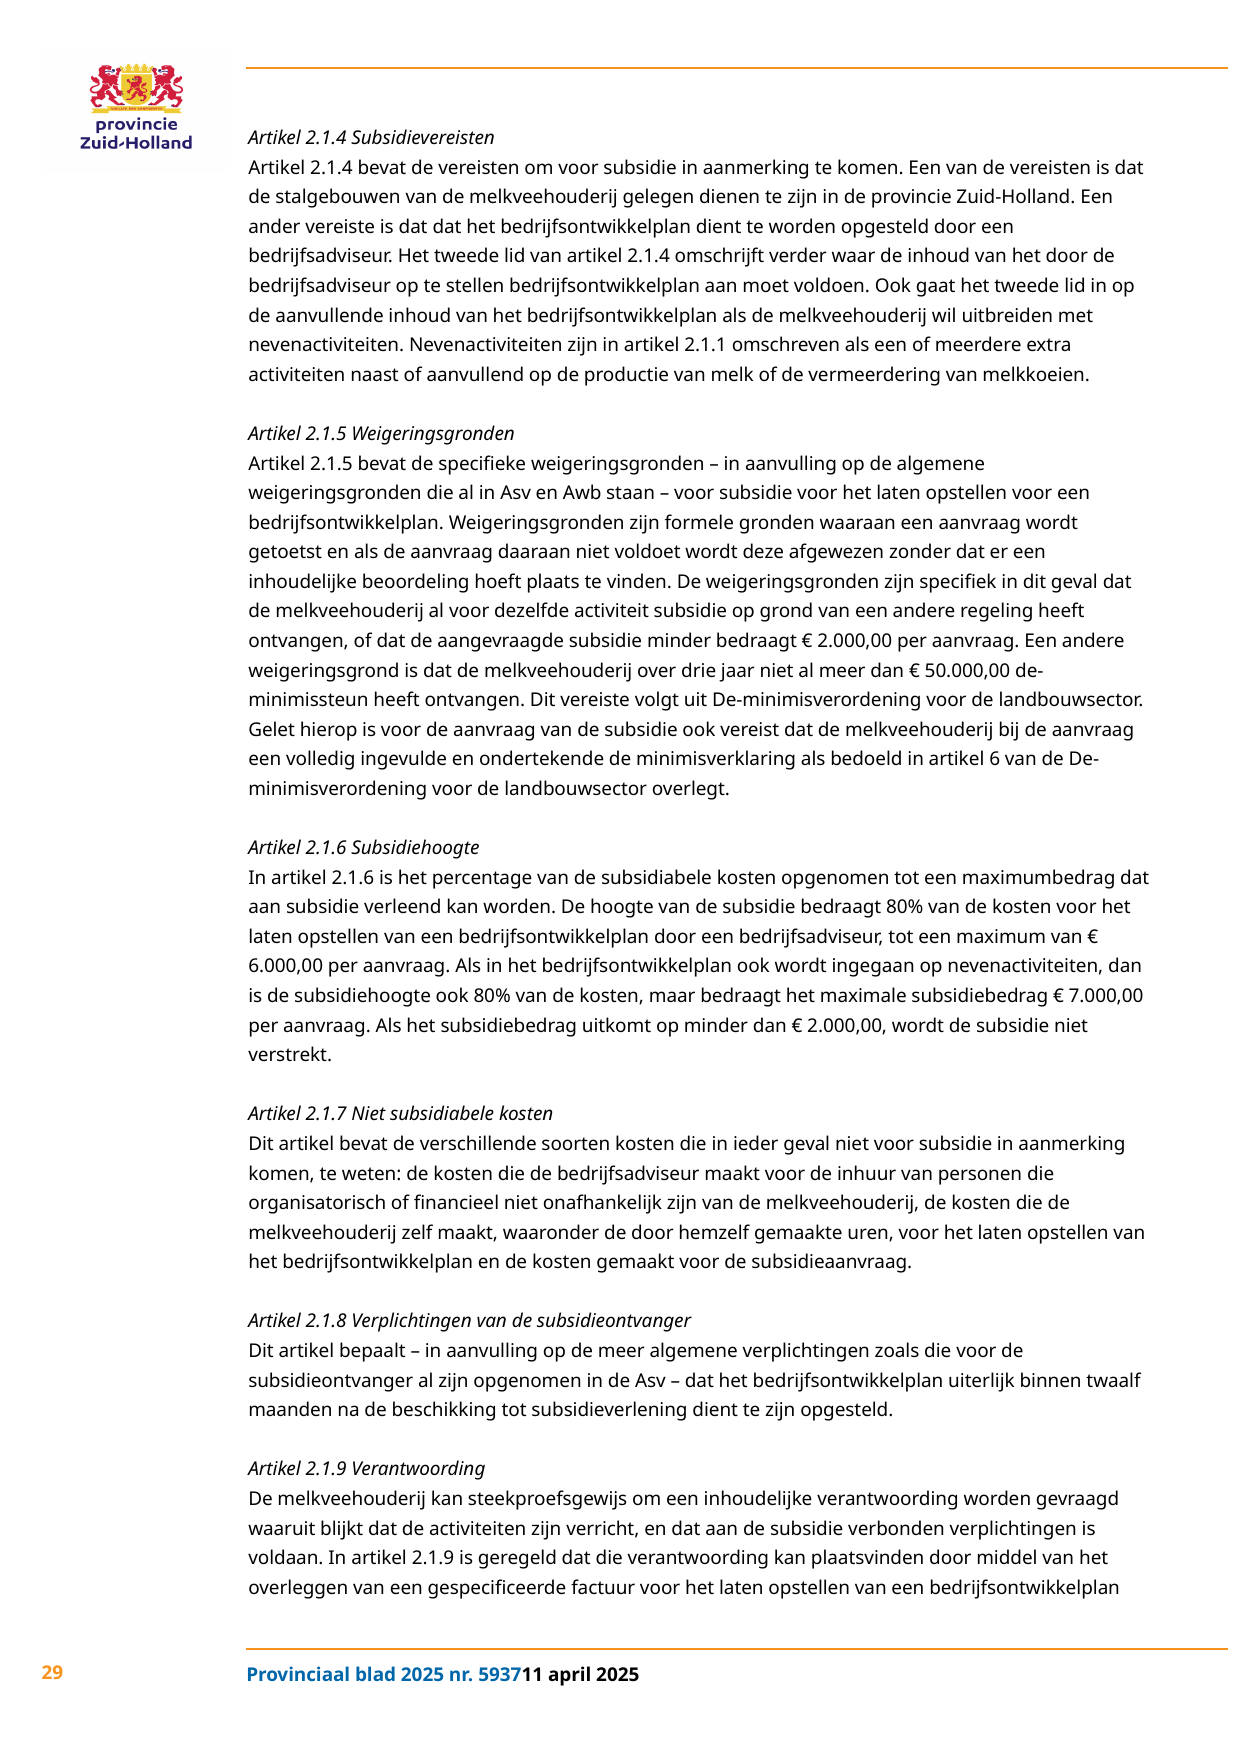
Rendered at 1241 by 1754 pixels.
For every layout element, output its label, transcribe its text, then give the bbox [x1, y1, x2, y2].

text Dit artikel bepaalt – in aanvulling op de meer algemene verplichtingen zoals die voor de subsidieontvanger al zijn opgenomen in de Asv – dat het bedrijfsontwikkelplan uiterlijk binnen twaalf maanden na de beschikking tot subsidieverlening dient te zijn opgesteld. [248, 1337, 1152, 1422]
picture [41, 47, 231, 172]
text Artikel 2.1.9 Verantwoording [248, 1456, 1152, 1481]
text Artikel 2.1.8 Verplichtingen van de subsidieontvanger [248, 1308, 1152, 1333]
text Dit artikel bevat de verschillende soorten kosten die in ieder geval niet voor subsidie in aanmerking komen, te weten: de kosten die de bedrijfsadviseur maakt voor de inhuur van personen die organisatorisch of financieel niet onafhankelijk zijn van de melkveehouderij, de kosten die de melkveehouderij zelf maakt, waaronder de door hemzelf gemaakte uren, voor het laten opstellen van het bedrijfsontwikkelplan en de kosten gemaakt voor de subsidieaanvraag. [248, 1130, 1152, 1274]
text In artikel 2.1.6 is het percentage van de subsidiabele kosten opgenomen tot een maximumbedrag dat aan subsidie verleend kan worden. De hoogte van de subsidie bedraagt 80% van de kosten voor het laten opstellen van een bedrijfsontwikkelplan door een bedrijfsadviseur, tot een maximum van € 6.000,00 per aanvraag. Als in het bedrijfsontwikkelplan ook wordt ingegaan op nevenactiviteiten, dan is de subsidiehoogte ook 80% van de kosten, maar bedraagt het maximale subsidiebedrag € 7.000,00 per aanvraag. Als het subsidiebedrag uitkomt op minder dan € 2.000,00, wordt de subsidie niet verstrekt. [248, 864, 1152, 1067]
text Artikel 2.1.5 Weigeringsgronden [248, 420, 1152, 446]
text Artikel 2.1.6 Subsidiehoogte [248, 834, 1152, 860]
text Artikel 2.1.4 Subsidievereisten [248, 124, 1152, 150]
text Artikel 2.1.4 bevat de vereisten om voor subsidie in aanmerking te komen. Een van de vereisten is dat de stalgebouwen van de melkveehouderij gelegen dienen te zijn in de provincie Zuid-Holland. Een ander vereiste is dat dat het bedrijfsontwikkelplan dient te worden opgesteld door een bedrijfsadviseur. Het tweede lid van artikel 2.1.4 omschrijft verder waar de inhoud van het door de bedrijfsadviseur op te stellen bedrijfsontwikkelplan aan moet voldoen. Ook gaat het tweede lid in op de aanvullende inhoud van het bedrijfsontwikkelplan als de melkveehouderij wil uitbreiden met nevenactiviteiten. Nevenactiviteiten zijn in artikel 2.1.1 omschreven als een of meerdere extra activiteiten naast of aanvullend op de productie van melk of de vermeerdering van melkkoeien. [248, 154, 1152, 387]
text De melkveehouderij kan steekproefsgewijs om een inhoudelijke verantwoording worden gevraagd waaruit blijkt dat de activiteiten zijn verricht, en dat aan de subsidie verbonden verplichtingen is voldaan. In artikel 2.1.9 is geregeld dat die verantwoording kan plaatsvinden door middel van het overleggen van een gespecificeerde factuur voor het laten opstellen van een bedrijfsontwikkelplan [248, 1485, 1152, 1600]
text Artikel 2.1.7 Niet subsidiabele kosten [248, 1101, 1152, 1126]
text Artikel 2.1.5 bevat de specifieke weigeringsgronden – in aanvulling op de algemene weigeringsgronden die al in Asv en Awb staan – voor subsidie voor het laten opstellen voor een bedrijfsontwikkelplan. Weigeringsgronden zijn formele gronden waaraan een aanvraag wordt getoetst en als de aanvraag daaraan niet voldoet wordt deze afgewezen zonder dat er een inhoudelijke beoordeling hoeft plaats te vinden. De weigeringsgronden zijn specifiek in dit geval dat de melkveehouderij al voor dezelfde activiteit subsidie op grond van een andere regeling heeft ontvangen, of dat de aangevraagde subsidie minder bedraagt € 2.000,00 per aanvraag. Een andere weigeringsgrond is dat de melkveehouderij over drie jaar niet al meer dan € 50.000,00 de-minimissteun heeft ontvangen. Dit vereiste volgt uit De-minimisverordening voor de landbouwsector. Gelet hierop is voor de aanvraag van de subsidie ook vereist dat de melkveehouderij bij de aanvraag een volledig ingevulde en ondertekende de minimisverklaring als bedoeld in artikel 6 van de De-minimisverordening voor de landbouwsector overlegt. [248, 450, 1152, 801]
